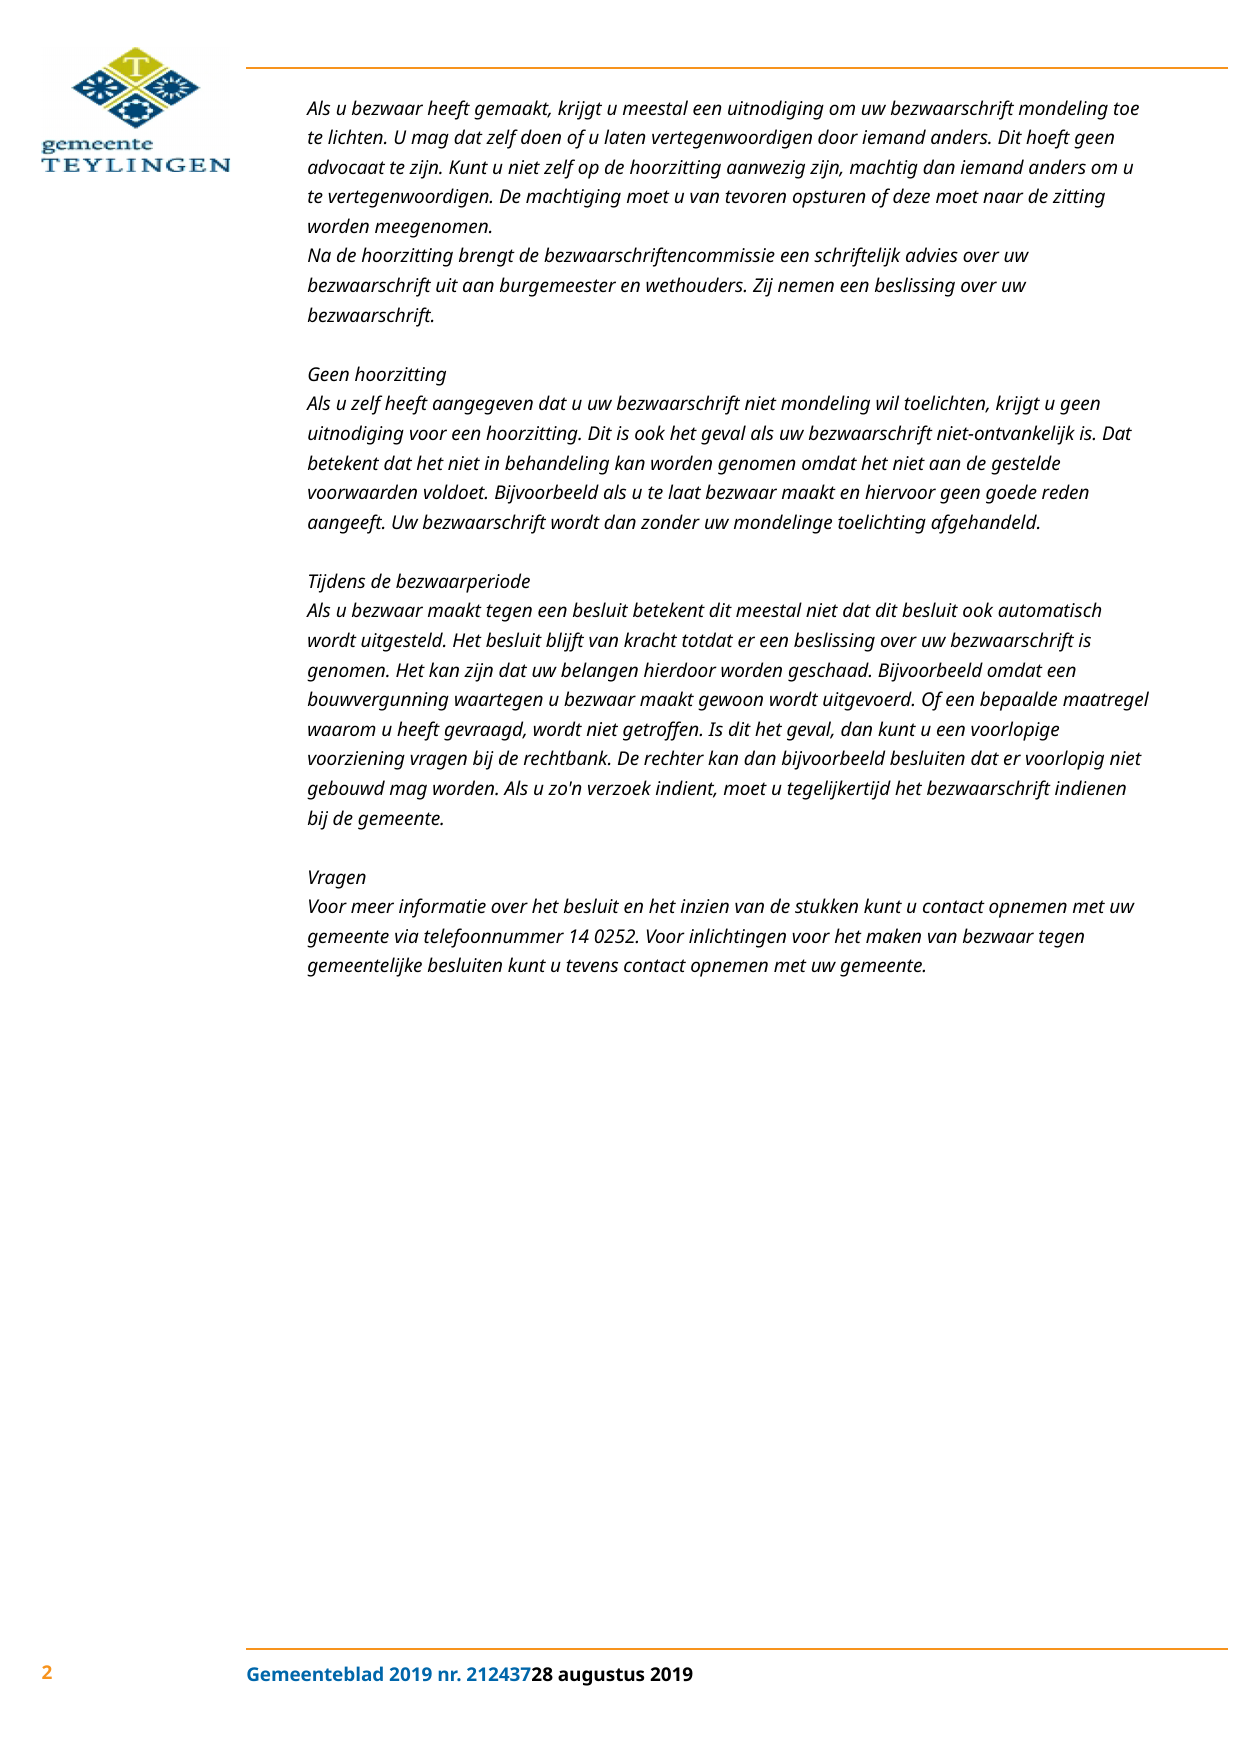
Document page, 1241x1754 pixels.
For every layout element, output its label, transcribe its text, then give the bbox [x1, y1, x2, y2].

list Geen hoorzitting [248, 361, 1152, 387]
list Voor meer informatie over het besluit en het inzien van de stukken kunt u contact opnemen met uw gemeente via telefoonnummer 14 0252. Voor inlichtingen voor het maken van bezwaar tegen gemeentelijke besluiten kunt u tevens contact opnemen met uw gemeente. [248, 893, 1152, 978]
list Als u bezwaar heeft gemaakt, krijgt u meestal een uitnodiging om uw bezwaarschrift mondeling toe te lichten. U mag dat zelf doen of u laten vertegenwoordigen door iemand anders. Dit hoeft geen advocaat te zijn. Kunt u niet zelf op de hoorzitting aanwezig zijn, machtig dan iemand anders om u te vertegenwoordigen. De machtiging moet u van tevoren opsturen of deze moet naar de zitting worden meegenomen. [248, 95, 1152, 239]
list Vragen [248, 864, 1152, 890]
list Als u zelf heeft aangegeven dat u uw bezwaarschrift niet mondeling wil toelichten, krijgt u geen uitnodiging voor een hoorzitting. Dit is ook het geval als uw bezwaarschrift niet-ontvankelijk is. Dat betekent dat het niet in behandeling kan worden genomen omdat het niet aan de gestelde voorwaarden voldoet. Bijvoorbeeld als u te laat bezwaar maakt en hiervoor geen goede reden aangeeft. Uw bezwaarschrift wordt dan zonder uw mondelinge toelichting afgehandeld. [248, 391, 1152, 535]
list Als u bezwaar maakt tegen een besluit betekent dit meestal niet dat dit besluit ook automatisch wordt uitgesteld. Het besluit blijft van kracht totdat er een beslissing over uw bezwaarschrift is genomen. Het kan zijn dat uw belangen hierdoor worden geschaad. Bijvoorbeeld omdat een bouwvergunning waartegen u bezwaar maakt gewoon wordt uitgevoerd. Of een bepaalde maatregel waarom u heeft gevraagd, wordt niet getroffen. Is dit het geval, dan kunt u een voorlopige voorziening vragen bij de rechtbank. De rechter kan dan bijvoorbeeld besluiten dat er voorlopig niet gebouwd mag worden. Als u zo'n verzoek indient, moet u tegelijkertijd het bezwaarschrift indienen bij de gemeente. [248, 598, 1152, 831]
list Tijdens de bezwaarperiode [248, 568, 1152, 594]
list Na de hoorzitting brengt de bezwaarschriftencommissie een schriftelijk advies over uw bezwaarschrift uit aan burgemeester en wethouders. Zij nemen een beslissing over uw bezwaarschrift. [248, 243, 1152, 328]
picture [41, 47, 231, 172]
